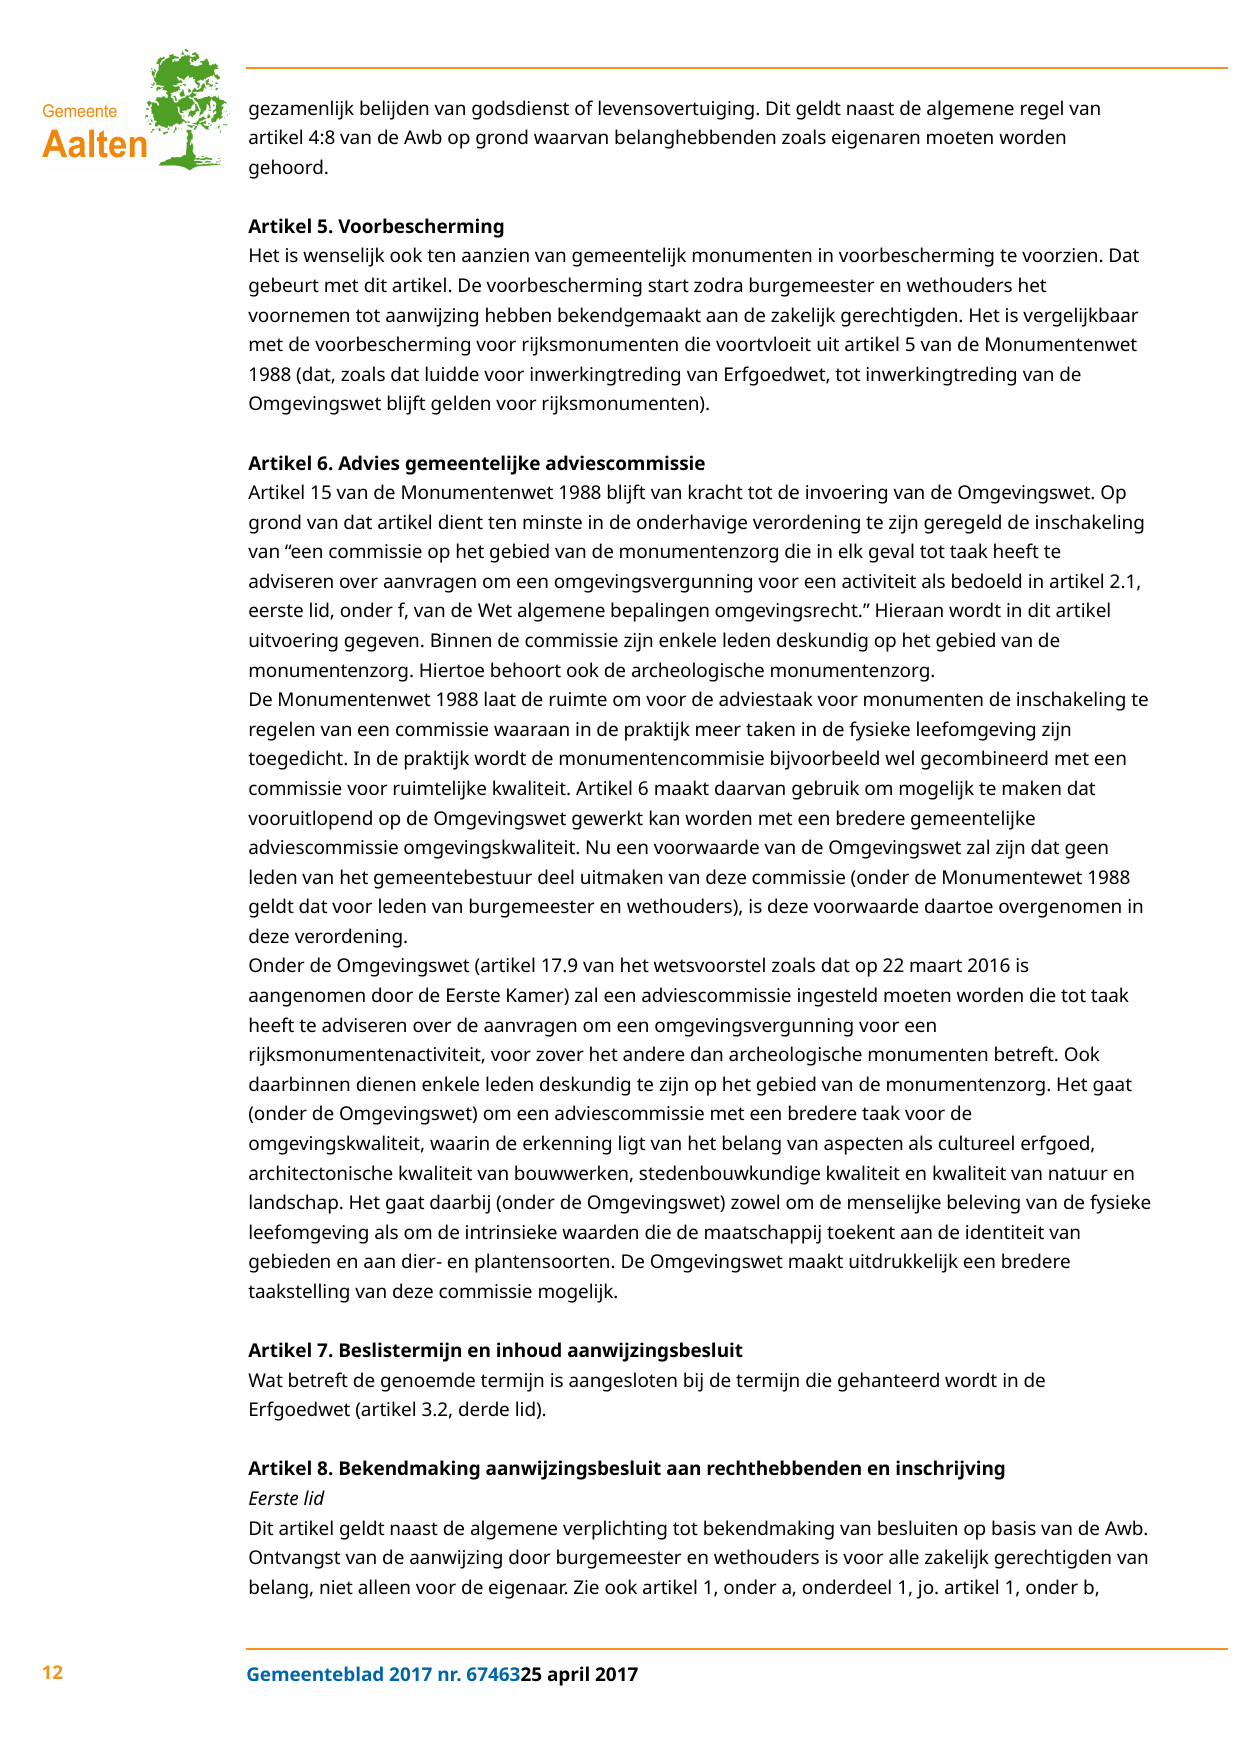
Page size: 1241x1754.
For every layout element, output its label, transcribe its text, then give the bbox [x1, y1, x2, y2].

text Eerste lid [248, 1485, 1152, 1511]
text gezamenlijk belijden van godsdienst of levensovertuiging. Dit geldt naast de algemene regel van artikel 4:8 van de Awb op grond waarvan belanghebbenden zoals eigenaren moeten worden gehoord. [248, 95, 1152, 180]
text Artikel 8. Bekendmaking aanwijzingsbesluit aan rechthebbenden en inschrijving [248, 1456, 1152, 1481]
text Artikel 7. Beslistermijn en inhoud aanwijzingsbesluit [248, 1337, 1152, 1363]
text Wat betreft de genoemde termijn is aangesloten bij de termijn die gehanteerd wordt in de Erfgoedwet (artikel 3.2, derde lid). [248, 1367, 1152, 1422]
picture [41, 47, 231, 172]
text Artikel 6. Advies gemeentelijke adviescommissie [248, 450, 1152, 476]
text De Monumentenwet 1988 laat de ruimte om voor de adviestaak voor monumenten de inschakeling te regelen van een commissie waaraan in de praktijk meer taken in de fysieke leefomgeving zijn toegedicht. In de praktijk wordt de monumentencommisie bijvoorbeeld wel gecombineerd met een commissie voor ruimtelijke kwaliteit. Artikel 6 maakt daarvan gebruik om mogelijk te maken dat vooruitlopend op de Omgevingswet gewerkt kan worden met een bredere gemeentelijke adviescommissie omgevingskwaliteit. Nu een voorwaarde van de Omgevingswet zal zijn dat geen leden van het gemeentebestuur deel uitmaken van deze commissie (onder de Monumentewet 1988 geldt dat voor leden van burgemeester en wethouders), is deze voorwaarde daartoe overgenomen in deze verordening. [248, 686, 1152, 949]
text Dit artikel geldt naast de algemene verplichting tot bekendmaking van besluiten op basis van de Awb. Ontvangst van de aanwijzing door burgemeester en wethouders is voor alle zakelijk gerechtigden van belang, niet alleen voor de eigenaar. Zie ook artikel 1, onder a, onderdeel 1, jo. artikel 1, onder b, [248, 1515, 1152, 1600]
text Artikel 15 van de Monumentenwet 1988 blijft van kracht tot de invoering van de Omgevingswet. Op grond van dat artikel dient ten minste in de onderhavige verordening te zijn geregeld de inschakeling van “een commissie op het gebied van de monumentenzorg die in elk geval tot taak heeft te adviseren over aanvragen om een omgevingsvergunning voor een activiteit als bedoeld in artikel 2.1, eerste lid, onder f, van de Wet algemene bepalingen omgevingsrecht.” Hieraan wordt in dit artikel uitvoering gegeven. Binnen de commissie zijn enkele leden deskundig op het gebied van de monumentenzorg. Hiertoe behoort ook de archeologische monumentenzorg. [248, 479, 1152, 683]
text Het is wenselijk ook ten aanzien van gemeentelijk monumenten in voorbescherming te voorzien. Dat gebeurt met dit artikel. De voorbescherming start zodra burgemeester en wethouders het voornemen tot aanwijzing hebben bekendgemaakt aan de zakelijk gerechtigden. Het is vergelijkbaar met de voorbescherming voor rijksmonumenten die voortvloeit uit artikel 5 van de Monumentenwet 1988 (dat, zoals dat luidde voor inwerkingtreding van Erfgoedwet, tot inwerkingtreding van de Omgevingswet blijft gelden voor rijksmonumenten). [248, 243, 1152, 416]
text Onder de Omgevingswet (artikel 17.9 van het wetsvoorstel zoals dat op 22 maart 2016 is aangenomen door de Eerste Kamer) zal een adviescommissie ingesteld moeten worden die tot taak heeft te adviseren over de aanvragen om een omgevingsvergunning voor een rijksmonumentenactiviteit, voor zover het andere dan archeologische monumenten betreft. Ook daarbinnen dienen enkele leden deskundig te zijn op het gebied van de monumentenzorg. Het gaat (onder de Omgevingswet) om een adviescommissie met een bredere taak voor de omgevingskwaliteit, waarin de erkenning ligt van het belang van aspecten als cultureel erfgoed, architectonische kwaliteit van bouwwerken, stedenbouwkundige kwaliteit en kwaliteit van natuur en landschap. Het gaat daarbij (onder de Omgevingswet) zowel om de menselijke beleving van de fysieke leefomgeving als om de intrinsieke waarden die de maatschappij toekent aan de identiteit van gebieden en aan dier- en plantensoorten. De Omgevingswet maakt uitdrukkelijk een bredere taakstelling van deze commissie mogelijk. [248, 953, 1152, 1304]
text Artikel 5. Voorbescherming [248, 213, 1152, 239]
